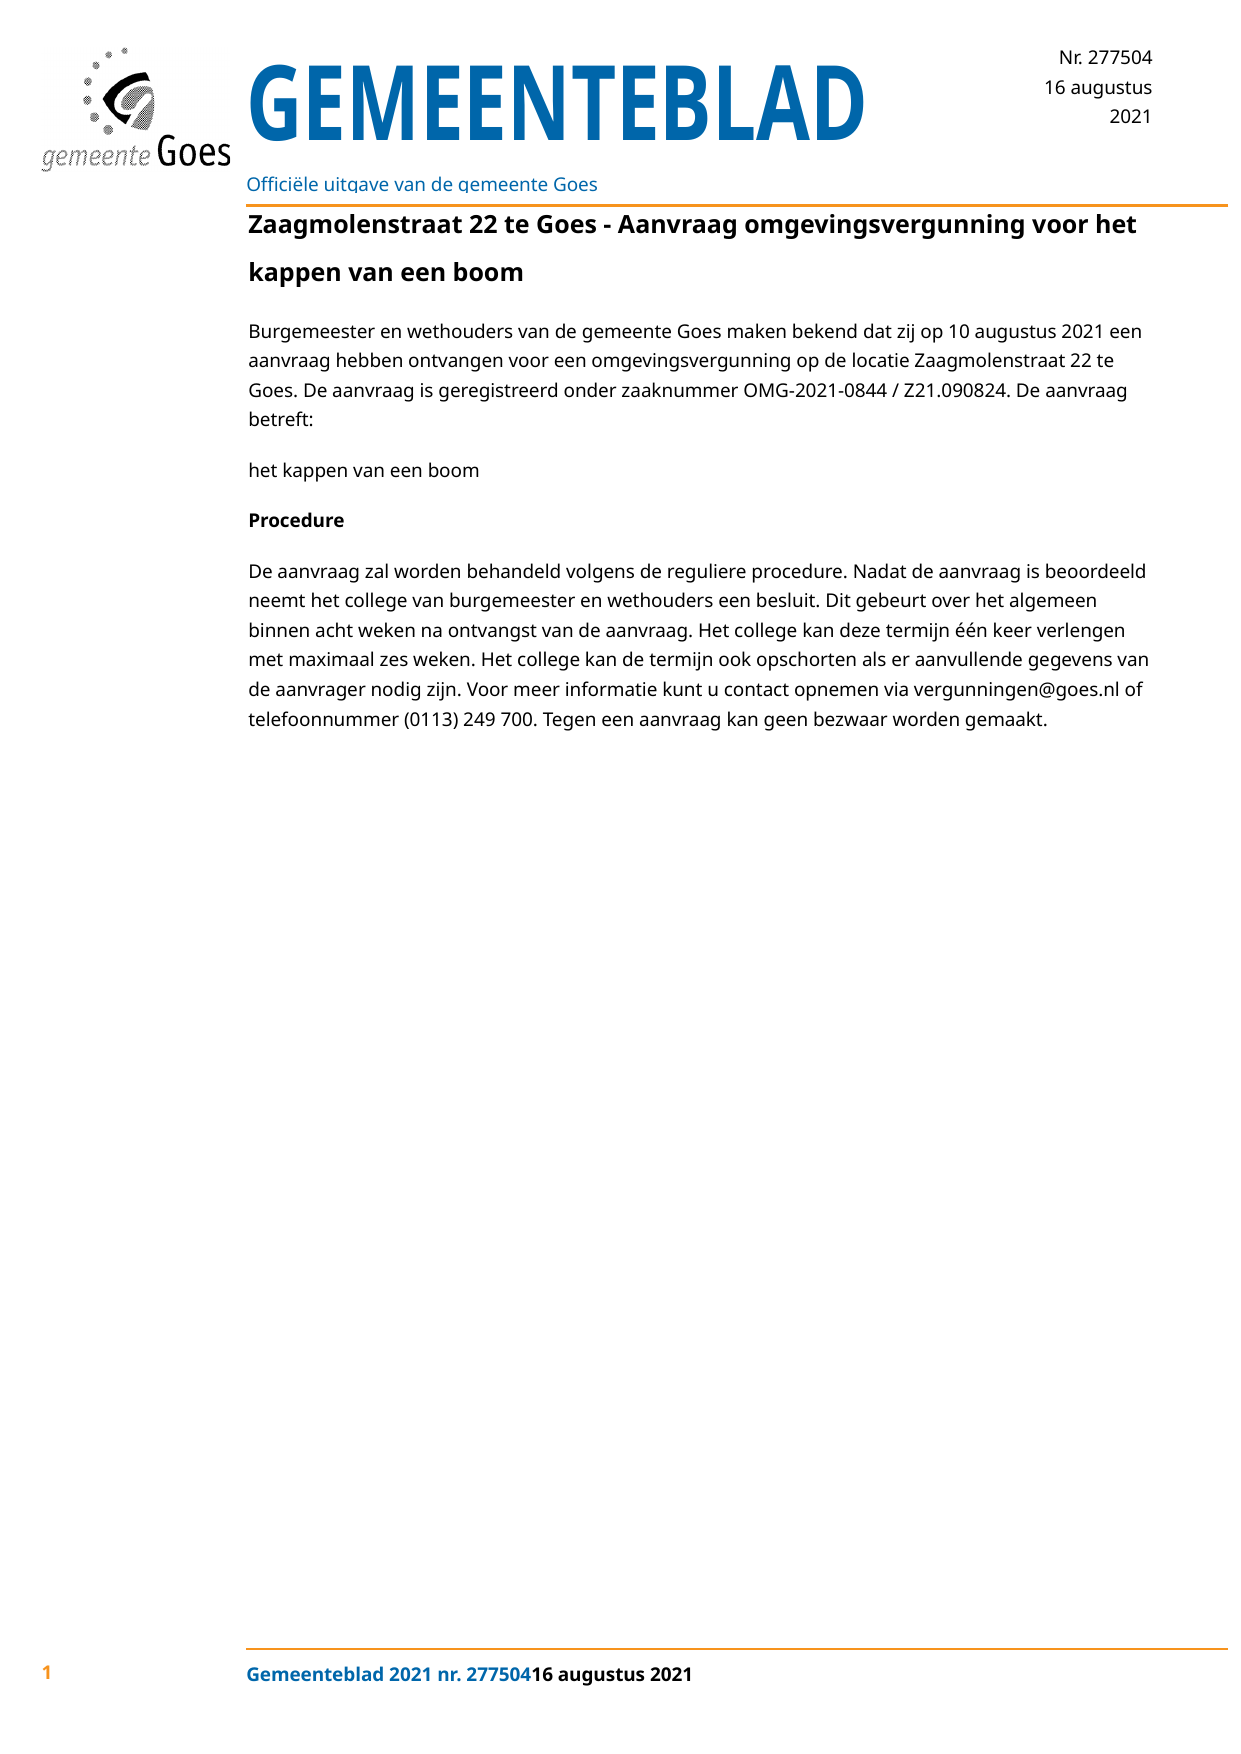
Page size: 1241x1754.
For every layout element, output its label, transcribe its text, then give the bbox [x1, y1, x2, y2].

text Zaagmolenstraat 22 te Goes - Aanvraag omgevingsvergunning voor het kappen van een boom [248, 207, 1152, 288]
picture [41, 47, 231, 172]
text Burgemeester en wethouders van de gemeente Goes maken bekend dat zij op 10 augustus 2021 een aanvraag hebben ontvangen voor een omgevingsvergunning op de locatie Zaagmolenstraat 22 te Goes. De aanvraag is geregistreerd onder zaaknummer OMG-2021-0844 / Z21.090824. De aanvraag betreft: [248, 318, 1152, 432]
text Procedure [248, 507, 1152, 533]
text het kappen van een boom [248, 457, 1152, 483]
text De aanvraag zal worden behandeld volgens de reguliere procedure. Nadat de aanvraag is beoordeeld neemt het college van burgemeester en wethouders een besluit. Dit gebeurt over het algemeen binnen acht weken na ontvangst van de aanvraag. Het college kan deze termijn één keer verlengen met maximaal zes weken. Het college kan de termijn ook opschorten als er aanvullende gegevens van de aanvrager nodig zijn. Voor meer informatie kunt u contact opnemen via vergunningen@goes.nl of telefoonnummer (0113) 249 700. Tegen een aanvraag kan geen bezwaar worden gemaakt. [248, 558, 1152, 732]
